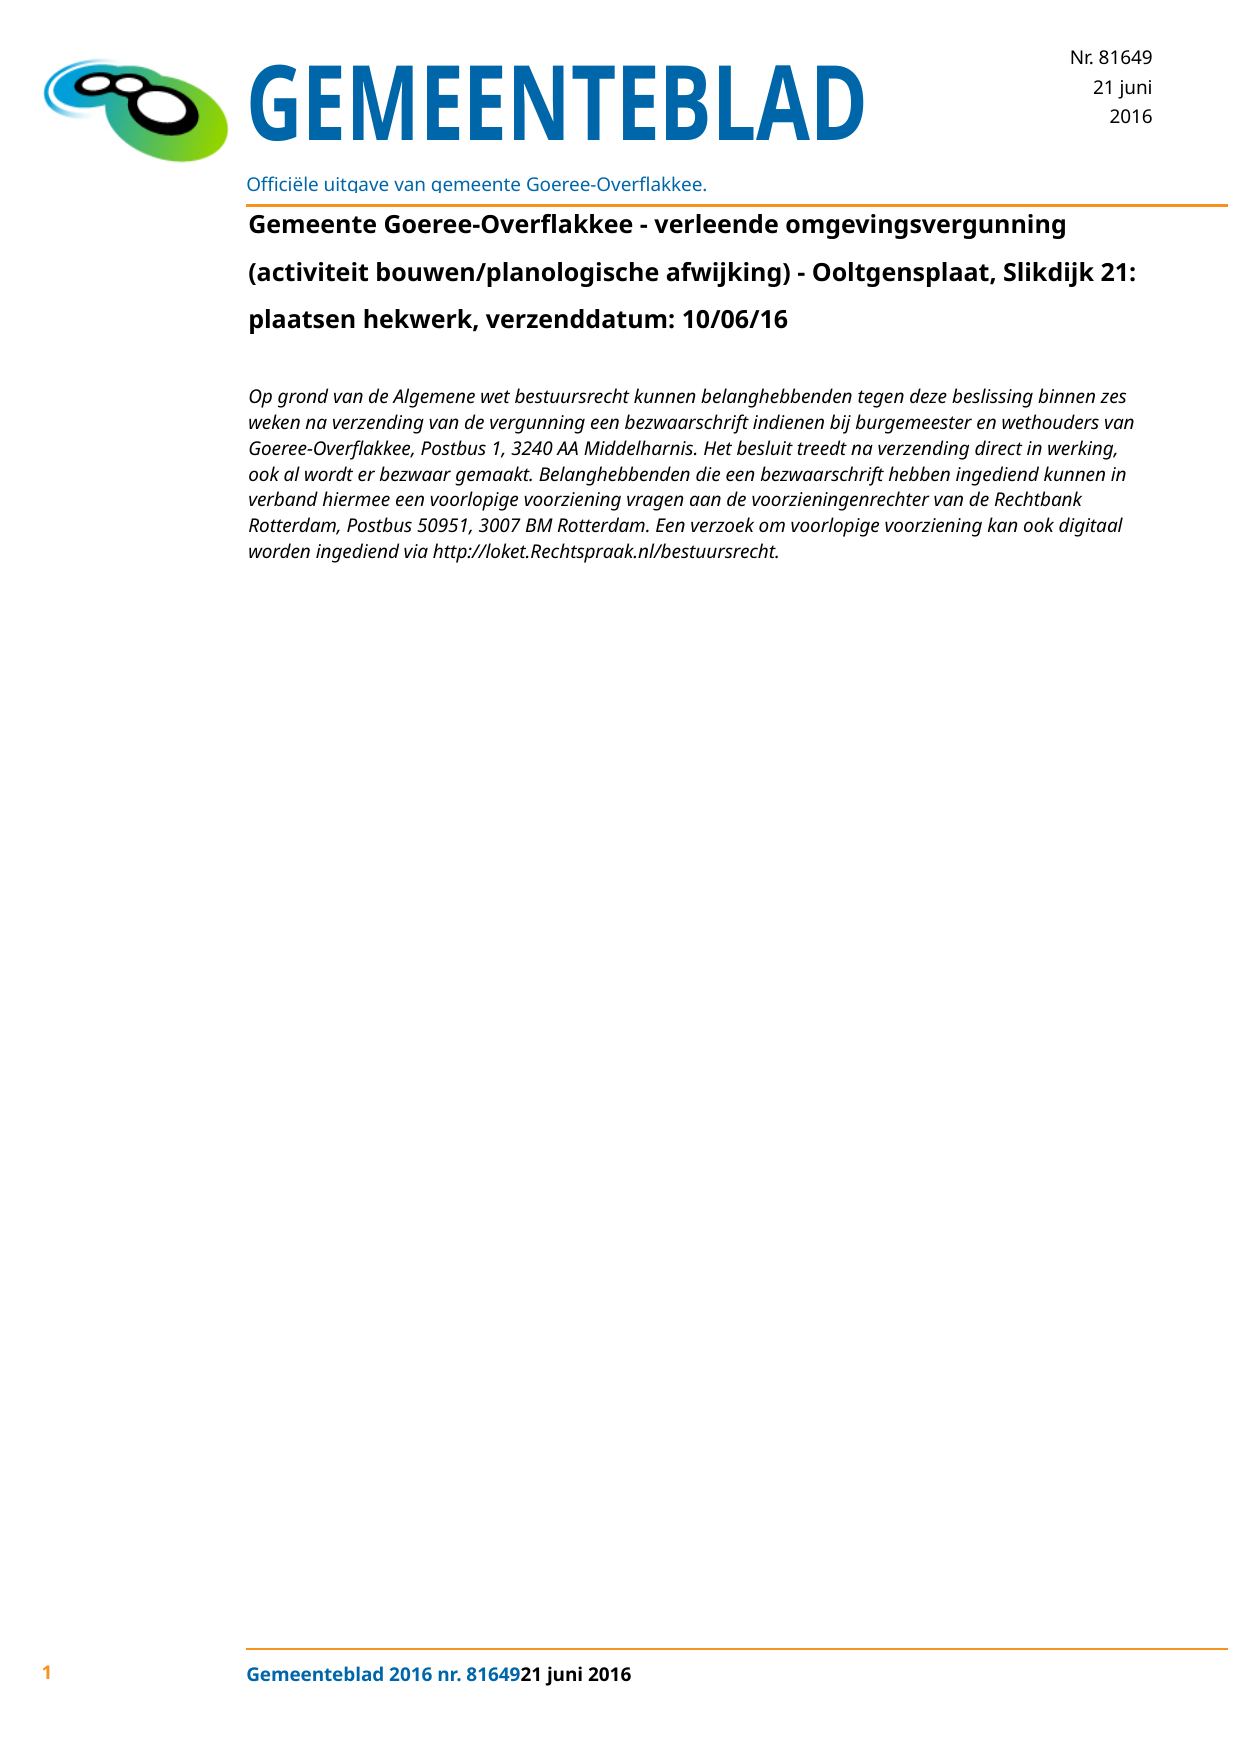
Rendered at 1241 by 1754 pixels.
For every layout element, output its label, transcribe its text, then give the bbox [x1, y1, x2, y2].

text Gemeente Goeree-Overflakkee - verleende omgevingsvergunning (activiteit bouwen/planologische afwijking) - Ooltgensplaat, Slikdijk 21: plaatsen hekwerk, verzenddatum: 10/06/16 [248, 207, 1152, 336]
picture [41, 47, 231, 172]
text Op grond van de Algemene wet bestuursrecht kunnen belanghebbenden tegen deze beslissing binnen zes weken na verzending van de vergunning een bezwaarschrift indienen bij burgemeester en wethouders van Goeree-Overflakkee, Postbus 1, 3240 AA Middelharnis. Het besluit treedt na verzending direct in werking, ook al wordt er bezwaar gemaakt. Belanghebbenden die een bezwaarschrift hebben ingediend kunnen in verband hiermee een voorlopige voorziening vragen aan de voorzieningenrechter van de Rechtbank Rotterdam, Postbus 50951, 3007 BM Rotterdam. Een verzoek om voorlopige voorziening kan ook digitaal worden ingediend via http://loket.Rechtspraak.nl/bestuursrecht. [248, 384, 1152, 564]
